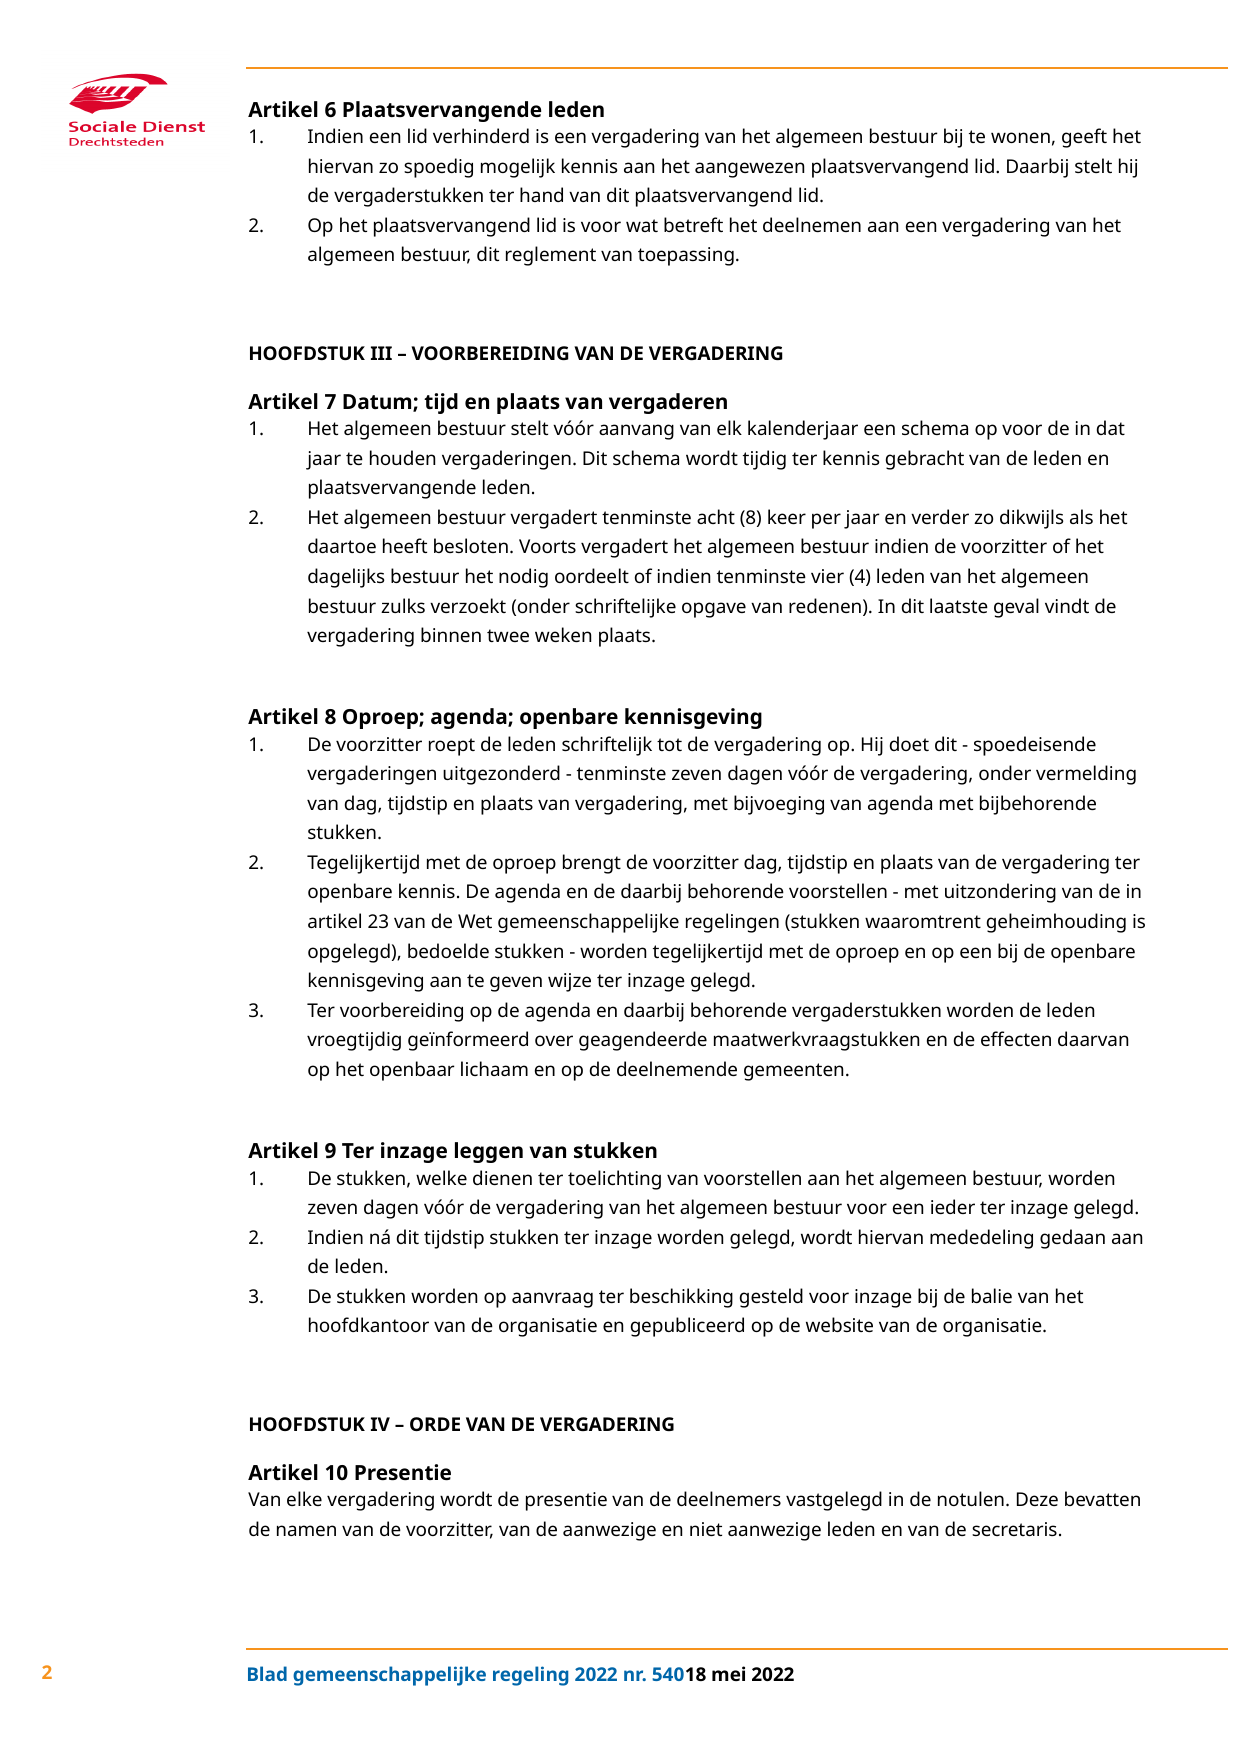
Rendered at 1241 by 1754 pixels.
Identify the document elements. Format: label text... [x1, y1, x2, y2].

text Artikel 7 Datum; tijd en plaats van vergaderen [248, 387, 1152, 415]
list De stukken worden op aanvraag ter beschikking gesteld voor inzage bij de balie van het hoofdkantoor van de organisatie en gepubliceerd op de website van de organisatie. [248, 1283, 1152, 1338]
list De voorzitter roept de leden schriftelijk tot de vergadering op. Hij doet dit - spoedeisende vergaderingen uitgezonderd - tenminste zeven dagen vóór de vergadering, onder vermelding van dag, tijdstip en plaats van vergadering, met bijvoeging van agenda met bijbehorende stukken. [248, 731, 1152, 845]
list Tegelijkertijd met de oproep brengt de voorzitter dag, tijdstip en plaats van de vergadering ter openbare kennis. De agenda en de daarbij behorende voorstellen - met uitzondering van de in artikel 23 van de Wet gemeenschappelijke regelingen (stukken waaromtrent geheimhouding is opgelegd), bedoelde stukken - worden tegelijkertijd met de oproep en op een bij de openbare kennisgeving aan te geven wijze ter inzage gelegd. [248, 849, 1152, 993]
list Ter voorbereiding op de agenda en daarbij behorende vergaderstukken worden de leden vroegtijdig geïnformeerd over geagendeerde maatwerkvraagstukken en de effecten daarvan op het openbaar lichaam en op de deelnemende gemeenten. [248, 997, 1152, 1082]
text Artikel 9 Ter inzage leggen van stukken [248, 1136, 1152, 1165]
list Op het plaatsvervangend lid is voor wat betreft het deelnemen aan een vergadering van het algemeen bestuur, dit reglement van toepassing. [248, 212, 1152, 267]
picture [41, 47, 231, 172]
list Het algemeen bestuur vergadert tenminste acht (8) keer per jaar en verder zo dikwijls als het daartoe heeft besloten. Voorts vergadert het algemeen bestuur indien de voorzitter of het dagelijks bestuur het nodig oordeelt of indien tenminste vier (4) leden van het algemeen bestuur zulks verzoekt (onder schriftelijke opgave van redenen). In dit laatste geval vindt de vergadering binnen twee weken plaats. [248, 504, 1152, 648]
text Van elke vergadering wordt de presentie van de deelnemers vastgelegd in de notulen. Deze bevatten de namen van de voorzitter, van de aanwezige en niet aanwezige leden en van de secretaris. [248, 1486, 1152, 1542]
text HOOFDSTUK III – VOORBEREIDING VAN DE VERGADERING [248, 338, 1152, 366]
text Artikel 10 Presentie [248, 1458, 1152, 1486]
list De stukken, welke dienen ter toelichting van voorstellen aan het algemeen bestuur, worden zeven dagen vóór de vergadering van het algemeen bestuur voor een ieder ter inzage gelegd. [248, 1165, 1152, 1220]
text Artikel 6 Plaatsvervangende leden [248, 95, 1152, 123]
list Indien een lid verhinderd is een vergadering van het algemeen bestuur bij te wonen, geeft het hiervan zo spoedig mogelijk kennis aan het aangewezen plaatsvervangend lid. Daarbij stelt hij de vergaderstukken ter hand van dit plaatsvervangend lid. [248, 123, 1152, 208]
list Indien ná dit tijdstip stukken ter inzage worden gelegd, wordt hiervan mededeling gedaan aan de leden. [248, 1224, 1152, 1279]
list Het algemeen bestuur stelt vóór aanvang van elk kalenderjaar een schema op voor de in dat jaar te houden vergaderingen. Dit schema wordt tijdig ter kennis gebracht van de leden en plaatsvervangende leden. [248, 415, 1152, 500]
text Artikel 8 Oproep; agenda; openbare kennisgeving [248, 702, 1152, 731]
text HOOFDSTUK IV – ORDE VAN DE VERGADERING [248, 1409, 1152, 1437]
